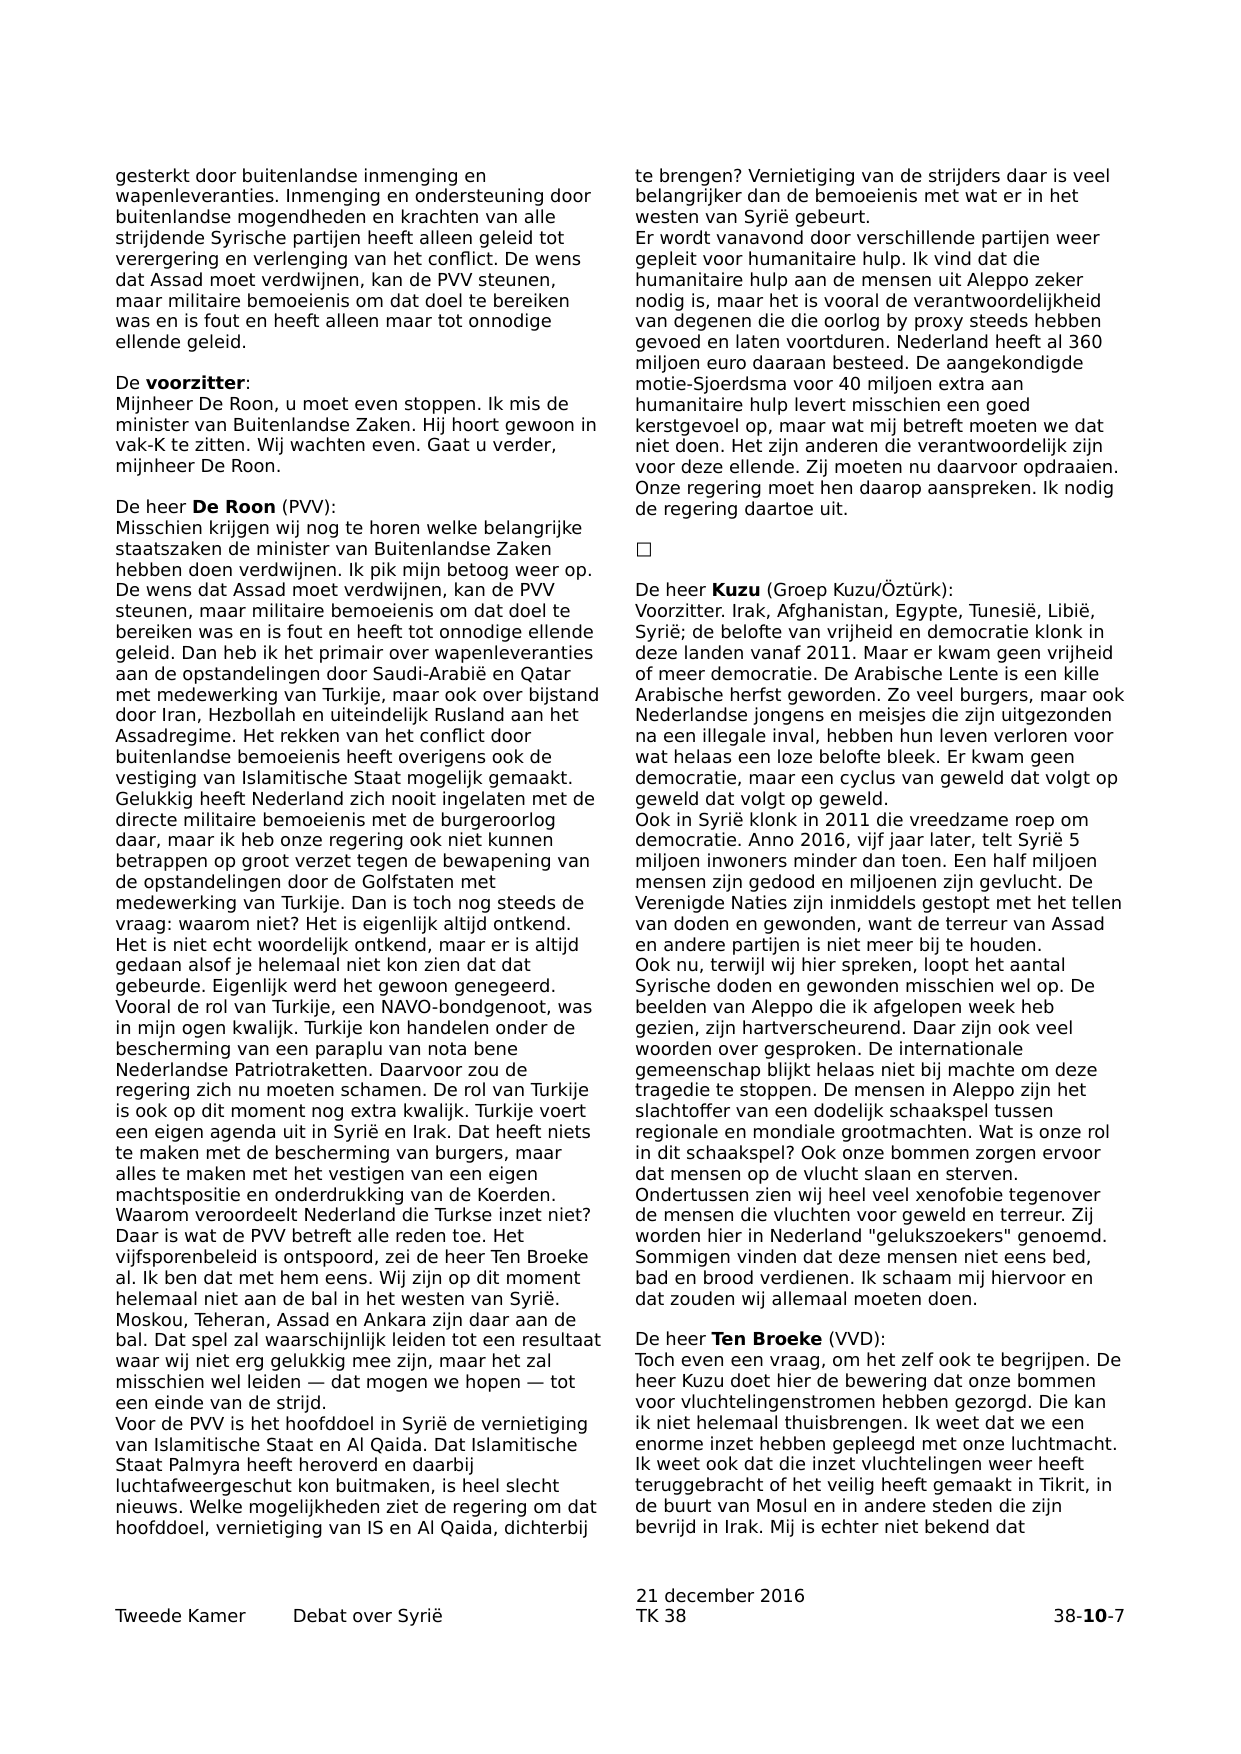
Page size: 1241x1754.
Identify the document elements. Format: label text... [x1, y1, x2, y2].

text Voorzitter. Irak, Afghanistan, Egypte, Tunesië, Libië, Syrië; de belofte van vrijheid en democratie klonk in deze landen vanaf 2011. Maar er kwam geen vrijheid of meer democratie. De Arabische Lente is een kille Arabische herfst geworden. Zo veel burgers, maar ook Nederlandse jongens en meisjes die zijn uitgezonden na een illegale inval, hebben hun leven verloren voor wat helaas een loze belofte bleek. Er kwam geen democratie, maar een cyclus van geweld dat volgt op geweld dat volgt op geweld. [635, 601, 1125, 809]
text Vooral de rol van Turkije, een NAVO-bondgenoot, was in mijn ogen kwalijk. Turkije kon handelen onder de bescherming van een paraplu van nota bene Nederlandse Patriotraketten. Daarvoor zou de regering zich nu moeten schamen. De rol van Turkije is ook op dit moment nog extra kwalijk. Turkije voert een eigen agenda uit in Syrië en Irak. Dat heeft niets te maken met de bescherming van burgers, maar alles te maken met het vestigen van een eigen machtspositie en onderdrukking van de Koerden. Waarom veroordeelt Nederland die Turkse inzet niet? Daar is wat de PVV betreft alle reden toe. Het vijfsporenbeleid is ontspoord, zei de heer Ten Broeke al. Ik ben dat met hem eens. Wij zijn op dit moment helemaal niet aan de bal in het westen van Syrië. Moskou, Teheran, Assad en Ankara zijn daar aan de bal. Dat spel zal waarschijnlijk leiden tot een resultaat waar wij niet erg gelukkig mee zijn, maar het zal misschien wel leiden — dat mogen we hopen — tot een einde van de strijd. [115, 997, 605, 1413]
text Misschien krijgen wij nog te horen welke belangrijke staatszaken de minister van Buitenlandse Zaken hebben doen verdwijnen. Ik pik mijn betoog weer op. De wens dat Assad moet verdwijnen, kan de PVV steunen, maar militaire bemoeienis om dat doel te bereiken was en is fout en heeft tot onnodige ellende geleid. Dan heb ik het primair over wapenleveranties aan de opstandelingen door Saudi-Arabië en Qatar met medewerking van Turkije, maar ook over bijstand door Iran, Hezbollah en uiteindelijk Rusland aan het Assadregime. Het rekken van het conflict door buitenlandse bemoeienis heeft overigens ook de vestiging van Islamitische Staat mogelijk gemaakt. [115, 518, 605, 788]
text De voorzitter: [115, 373, 605, 393]
text De heer Kuzu (Groep Kuzu/Öztürk): [635, 580, 1125, 601]
text Mijnheer De Roon, u moet even stoppen. Ik mis de minister van Buitenlandse Zaken. Hij hoort gewoon in vak-K te zitten. Wij wachten even. Gaat u verder, mijnheer De Roon. [115, 393, 605, 477]
text Voor de PVV is het hoofddoel in Syrië de vernietiging van Islamitische Staat en Al Qaida. Dat Islamitische Staat Palmyra heeft heroverd en daarbij luchtafweergeschut kon buitmaken, is heel slecht nieuws. Welke mogelijkheden ziet de regering om dat hoofddoel, vernietiging van IS en Al Qaida, dichterbij [115, 1413, 605, 1538]
text Ook in Syrië klonk in 2011 die vreedzame roep om democratie. Anno 2016, vijf jaar later, telt Syrië 5 miljoen inwoners minder dan toen. Een half miljoen mensen zijn gedood en miljoenen zijn gevlucht. De Verenigde Naties zijn inmiddels gestopt met het tellen van doden en gewonden, want de terreur van Assad en andere partijen is niet meer bij te houden. [635, 809, 1125, 955]
text Gelukkig heeft Nederland zich nooit ingelaten met de directe militaire bemoeienis met de burgeroorlog daar, maar ik heb onze regering ook niet kunnen betrappen op groot verzet tegen de bewapening van de opstandelingen door de Golfstaten met medewerking van Turkije. Dan is toch nog steeds de vraag: waarom niet? Het is eigenlijk altijd ontkend. Het is niet echt woordelijk ontkend, maar er is altijd gedaan alsof je helemaal niet kon zien dat dat gebeurde. Eigenlijk werd het gewoon genegeerd. [115, 788, 605, 997]
text De heer Ten Broeke (VVD): [635, 1329, 1125, 1350]
text Toch even een vraag, om het zelf ook te begrijpen. De heer Kuzu doet hier de bewering dat onze bommen voor vluchtelingenstromen hebben gezorgd. Die kan ik niet helemaal thuisbrengen. Ik weet dat we een enorme inzet hebben gepleegd met onze luchtmacht. Ik weet ook dat die inzet vluchtelingen weer heeft teruggebracht of het veilig heeft gemaakt in Tikrit, in de buurt van Mosul en in andere steden die zijn bevrijd in Irak. Mij is echter niet bekend dat [635, 1350, 1125, 1537]
text Ondertussen zien wij heel veel xenofobie tegenover de mensen die vluchten voor geweld en terreur. Zij worden hier in Nederland "gelukszoekers" genoemd. Sommigen vinden dat deze mensen niet eens bed, bad en brood verdienen. Ik schaam mij hiervoor en dat zouden wij allemaal moeten doen. [635, 1184, 1125, 1309]
text te brengen? Vernietiging van de strijders daar is veel belangrijker dan de bemoeienis met wat er in het westen van Syrië gebeurt. [635, 165, 1125, 228]
text gesterkt door buitenlandse inmenging en wapenleveranties. Inmenging en ondersteuning door buitenlandse mogendheden en krachten van alle strijdende Syrische partijen heeft alleen geleid tot verergering en verlenging van het conflict. De wens dat Assad moet verdwijnen, kan de PVV steunen, maar militaire bemoeienis om dat doel te bereiken was en is fout en heeft alleen maar tot onnodige ellende geleid. [115, 165, 605, 353]
text Er wordt vanavond door verschillende partijen weer gepleit voor humanitaire hulp. Ik vind dat die humanitaire hulp aan de mensen uit Aleppo zeker nodig is, maar het is vooral de verantwoordelijkheid van degenen die die oorlog by proxy steeds hebben gevoed en laten voortduren. Nederland heeft al 360 miljoen euro daaraan besteed. De aangekondigde motie-Sjoerdsma voor 40 miljoen extra aan humanitaire hulp levert misschien een goed kerstgevoel op, maar wat mij betreft moeten we dat niet doen. Het zijn anderen die verantwoordelijk zijn voor deze ellende. Zij moeten nu daarvoor opdraaien. Onze regering moet hen daarop aanspreken. Ik nodig de regering daartoe uit. [635, 228, 1125, 519]
text De heer De Roon (PVV): [115, 497, 605, 518]
text Ook nu, terwijl wij hier spreken, loopt het aantal Syrische doden en gewonden misschien wel op. De beelden van Aleppo die ik afgelopen week heb gezien, zijn hartverscheurend. Daar zijn ook veel woorden over gesproken. De internationale gemeenschap blijkt helaas niet bij machte om deze tragedie te stoppen. De mensen in Aleppo zijn het slachtoffer van een dodelijk schaakspel tussen regionale en mondiale grootmachten. Wat is onze rol in dit schaakspel? Ook onze bommen zorgen ervoor dat mensen op de vlucht slaan en sterven. [635, 955, 1125, 1184]
text ⬜ [635, 539, 1125, 560]
